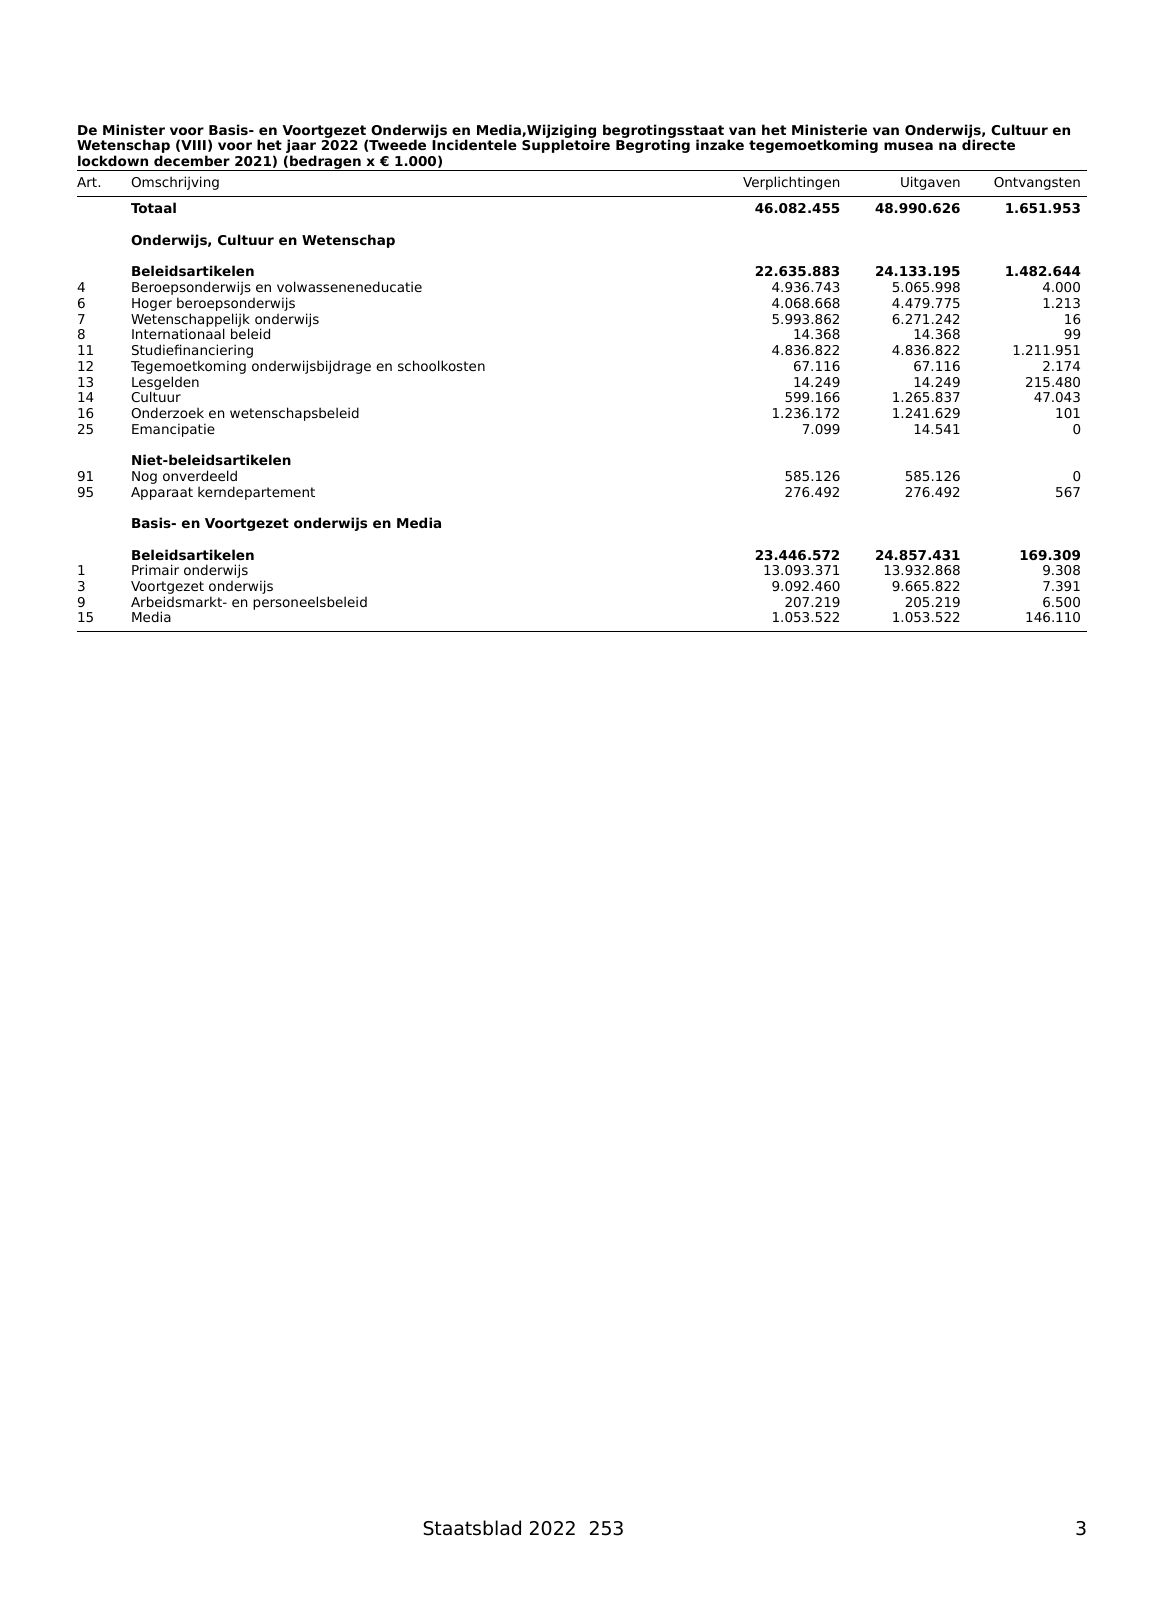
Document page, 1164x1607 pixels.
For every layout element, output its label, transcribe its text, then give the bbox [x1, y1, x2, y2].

table_cell Uitgaven [846, 171, 966, 196]
table_cell 14.541 [846, 422, 966, 437]
table_cell Media [125, 610, 726, 631]
table_cell Omschrijving [125, 171, 726, 196]
table_cell [125, 217, 726, 233]
table_cell 5.993.862 [726, 311, 846, 327]
table_cell [726, 500, 846, 516]
table_cell Voortgezet onderwijs [125, 579, 726, 594]
table_cell 0 [966, 469, 1087, 484]
table_cell 13.093.371 [726, 563, 846, 579]
table_cell Niet-beleidsartikelen [125, 453, 726, 469]
table_cell 4 [77, 280, 125, 296]
table_cell 9 [77, 595, 125, 610]
table_cell 14.368 [726, 327, 846, 343]
table_cell [846, 453, 966, 469]
table_cell [125, 249, 726, 264]
table_cell [846, 233, 966, 248]
table_cell [966, 532, 1087, 547]
table_cell 585.126 [726, 469, 846, 484]
table_cell 25 [77, 422, 125, 437]
table_cell Hoger beroepsonderwijs [125, 296, 726, 311]
table_cell 16 [77, 406, 125, 422]
table_cell 4.836.822 [726, 343, 846, 359]
table_cell 24.857.431 [846, 548, 966, 563]
table_cell [726, 516, 846, 532]
table_cell 5.065.998 [846, 280, 966, 296]
table_cell [77, 233, 125, 248]
table_cell Lesgelden [125, 374, 726, 390]
table_cell 67.116 [726, 359, 846, 374]
table_cell Apparaat kerndepartement [125, 485, 726, 500]
table_cell [846, 532, 966, 547]
table_cell [966, 437, 1087, 453]
table_cell 7 [77, 311, 125, 327]
table_cell [125, 500, 726, 516]
table_cell 205.219 [846, 595, 966, 610]
table_cell 16 [966, 311, 1087, 327]
table_cell 14 [77, 390, 125, 406]
table_cell 14.368 [846, 327, 966, 343]
table_cell [726, 437, 846, 453]
table_cell 1.053.522 [846, 610, 966, 631]
table_cell Onderwijs, Cultuur en Wetenschap [125, 233, 726, 248]
table_cell 6 [77, 296, 125, 311]
table_cell [77, 500, 125, 516]
table_cell [966, 516, 1087, 532]
table_cell 11 [77, 343, 125, 359]
table_cell 585.126 [846, 469, 966, 484]
table_cell 215.480 [966, 374, 1087, 390]
table_cell 207.219 [726, 595, 846, 610]
table_cell Cultuur [125, 390, 726, 406]
table_cell 146.110 [966, 610, 1087, 631]
table_header De Minister voor Basis- en Voortgezet Onderwijs en Media,Wijziging begrotingsstaat van het Ministerie van Onderwijs, Cultuur en Wetenschap (VIII) voor het jaar 2022 (Tweede Incidentele Suppletoire Begroting inzake tegemoetkoming musea na directe lockdown december 2021) (bedragen x € 1.000) [77, 122, 1087, 169]
table_cell [77, 516, 125, 532]
table_cell 2.174 [966, 359, 1087, 374]
table_cell 24.133.195 [846, 264, 966, 280]
table_cell 1.213 [966, 296, 1087, 311]
table_cell 95 [77, 485, 125, 500]
table_cell 4.936.743 [726, 280, 846, 296]
table_cell [77, 437, 125, 453]
table_cell 48.990.626 [846, 197, 966, 217]
table_cell [846, 249, 966, 264]
table_cell Art. [77, 171, 125, 196]
table_cell 9.308 [966, 563, 1087, 579]
table_cell 276.492 [726, 485, 846, 500]
table_cell Beroepsonderwijs en volwasseneneducatie [125, 280, 726, 296]
table_cell [726, 453, 846, 469]
table_cell [726, 233, 846, 248]
table_cell Wetenschappelijk onderwijs [125, 311, 726, 327]
table_cell 1.236.172 [726, 406, 846, 422]
table_cell 14.249 [846, 374, 966, 390]
table_cell [77, 249, 125, 264]
table_cell 276.492 [846, 485, 966, 500]
table_cell Arbeidsmarkt- en personeelsbeleid [125, 595, 726, 610]
table_cell 1.053.522 [726, 610, 846, 631]
table_cell [77, 217, 125, 233]
table_cell [77, 532, 125, 547]
table_cell Ontvangsten [966, 171, 1087, 196]
table_cell 47.043 [966, 390, 1087, 406]
table_cell 15 [77, 610, 125, 631]
table_cell Onderzoek en wetenschapsbeleid [125, 406, 726, 422]
table_cell 12 [77, 359, 125, 374]
table_cell 4.000 [966, 280, 1087, 296]
table_cell 6.271.242 [846, 311, 966, 327]
table_cell [77, 453, 125, 469]
table_cell [966, 500, 1087, 516]
table_cell 22.635.883 [726, 264, 846, 280]
table_cell 4.836.822 [846, 343, 966, 359]
table_cell [966, 453, 1087, 469]
table_cell Primair onderwijs [125, 563, 726, 579]
table_cell [77, 264, 125, 280]
table_cell [846, 500, 966, 516]
table_cell 14.249 [726, 374, 846, 390]
table_cell 9.092.460 [726, 579, 846, 594]
table_cell 3 [77, 579, 125, 594]
table_cell Basis- en Voortgezet onderwijs en Media [125, 516, 726, 532]
table_cell 6.500 [966, 595, 1087, 610]
table_cell 7.099 [726, 422, 846, 437]
table_cell [966, 233, 1087, 248]
table_cell 67.116 [846, 359, 966, 374]
table_cell 23.446.572 [726, 548, 846, 563]
table_cell [125, 532, 726, 547]
table_cell 1.265.837 [846, 390, 966, 406]
table_cell 4.479.775 [846, 296, 966, 311]
table_cell 169.309 [966, 548, 1087, 563]
table_cell [125, 437, 726, 453]
table_cell [77, 197, 125, 217]
table_cell 1.651.953 [966, 197, 1087, 217]
table_cell Studiefinanciering [125, 343, 726, 359]
table_cell 101 [966, 406, 1087, 422]
table_cell [846, 516, 966, 532]
table_cell 91 [77, 469, 125, 484]
table_cell Internationaal beleid [125, 327, 726, 343]
table_cell Emancipatie [125, 422, 726, 437]
table_cell 99 [966, 327, 1087, 343]
table_cell 0 [966, 422, 1087, 437]
table_cell [966, 217, 1087, 233]
table_cell 13 [77, 374, 125, 390]
table_cell [846, 217, 966, 233]
table_cell 9.665.822 [846, 579, 966, 594]
table_cell Beleidsartikelen [125, 264, 726, 280]
table_cell Verplichtingen [726, 171, 846, 196]
table_cell Beleidsartikelen [125, 548, 726, 563]
table_cell 1.211.951 [966, 343, 1087, 359]
table_cell 13.932.868 [846, 563, 966, 579]
table_cell 1 [77, 563, 125, 579]
table_cell [726, 249, 846, 264]
table_cell Totaal [125, 197, 726, 217]
table_cell 4.068.668 [726, 296, 846, 311]
table_cell 567 [966, 485, 1087, 500]
table_cell Nog onverdeeld [125, 469, 726, 484]
table_cell [77, 548, 125, 563]
table_cell 8 [77, 327, 125, 343]
table_cell 599.166 [726, 390, 846, 406]
table_cell 46.082.455 [726, 197, 846, 217]
table_cell [726, 532, 846, 547]
table_cell Tegemoetkoming onderwijsbijdrage en schoolkosten [125, 359, 726, 374]
table_cell [846, 437, 966, 453]
table_cell [966, 249, 1087, 264]
table_cell 1.241.629 [846, 406, 966, 422]
table_cell [726, 217, 846, 233]
table_cell 1.482.644 [966, 264, 1087, 280]
table_cell 7.391 [966, 579, 1087, 594]
